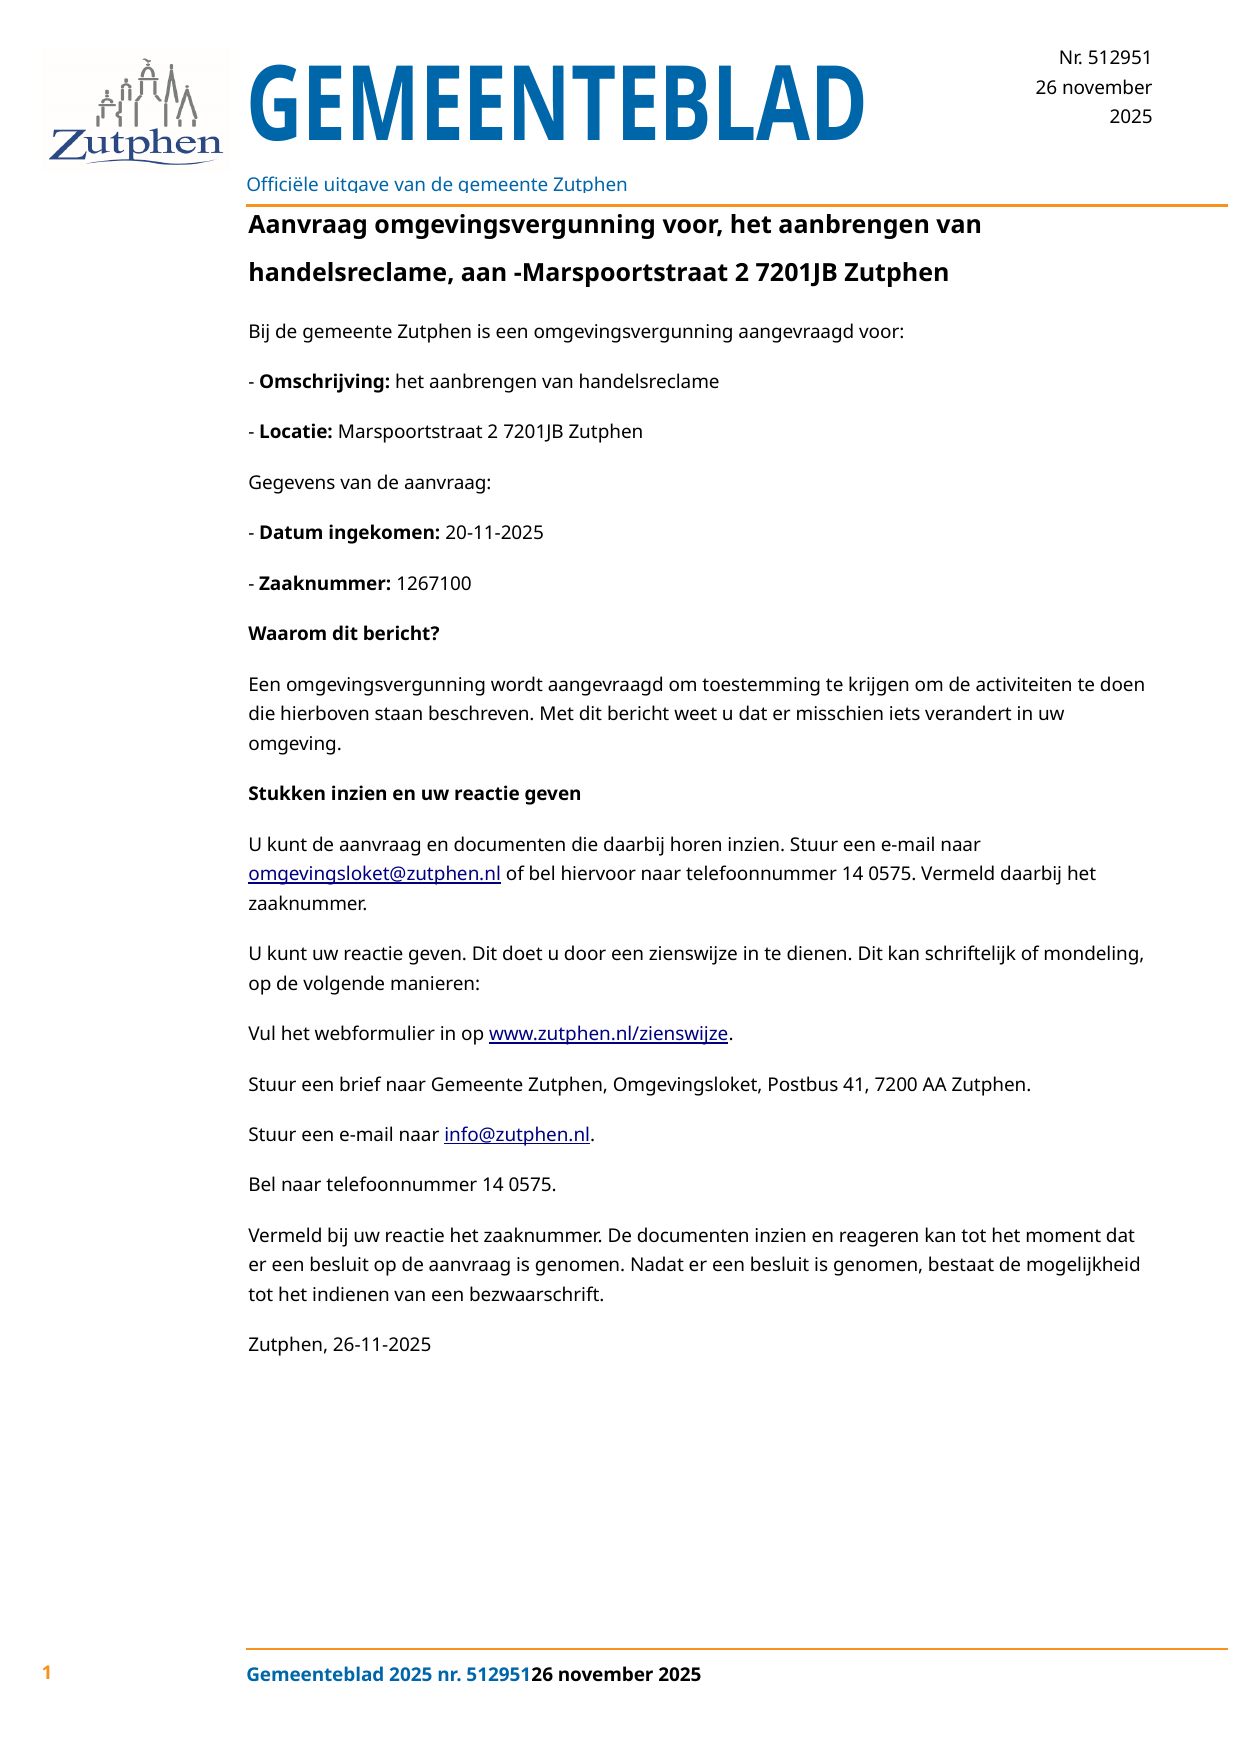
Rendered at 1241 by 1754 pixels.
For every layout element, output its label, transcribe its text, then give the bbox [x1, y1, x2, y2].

text - Locatie: Marspoortstraat 2 7201JB Zutphen [248, 419, 1152, 444]
text U kunt de aanvraag en documenten die daarbij horen inzien. Stuur een e-mail naar omgevingsloket@zutphen.nl of bel hiervoor naar telefoonnummer 14 0575. Vermeld daarbij het zaaknummer. [248, 831, 1152, 916]
text Waarom dit bericht? [248, 620, 1152, 646]
text Stuur een brief naar Gemeente Zutphen, Omgevingsloket, Postbus 41, 7200 AA Zutphen. [248, 1071, 1152, 1097]
text - Zaaknummer: 1267100 [248, 570, 1152, 596]
text Stukken inzien en uw reactie geven [248, 780, 1152, 806]
text Vul het webformulier in op www.zutphen.nl/zienswijze. [248, 1020, 1152, 1046]
text Vermeld bij uw reactie het zaaknummer. De documenten inzien en reageren kan tot het moment dat er een besluit op de aanvraag is genomen. Nadat er een besluit is genomen, bestaat de mogelijkheid tot het indienen van een bezwaarschrift. [248, 1222, 1152, 1307]
text Gegevens van de aanvraag: [248, 469, 1152, 495]
text U kunt uw reactie geven. Dit doet u door een zienswijze in te dienen. Dit kan schriftelijk of mondeling, op de volgende manieren: [248, 940, 1152, 996]
text Bel naar telefoonnummer 14 0575. [248, 1172, 1152, 1197]
text Een omgevingsvergunning wordt aangevraagd om toestemming te krijgen om de activiteiten te doen die hierboven staan beschreven. Met dit bericht weet u dat er misschien iets verandert in uw omgeving. [248, 671, 1152, 756]
text Stuur een e-mail naar info@zutphen.nl. [248, 1121, 1152, 1147]
picture [41, 47, 231, 172]
text - Omschrijving: het aanbrengen van handelsreclame [248, 368, 1152, 394]
text - Datum ingekomen: 20-11-2025 [248, 519, 1152, 545]
text Bij de gemeente Zutphen is een omgevingsvergunning aangevraagd voor: [248, 318, 1152, 344]
text Zutphen, 26-11-2025 [248, 1332, 1152, 1357]
text Aanvraag omgevingsvergunning voor, het aanbrengen van handelsreclame, aan -Marspoortstraat 2 7201JB Zutphen [248, 207, 1152, 288]
